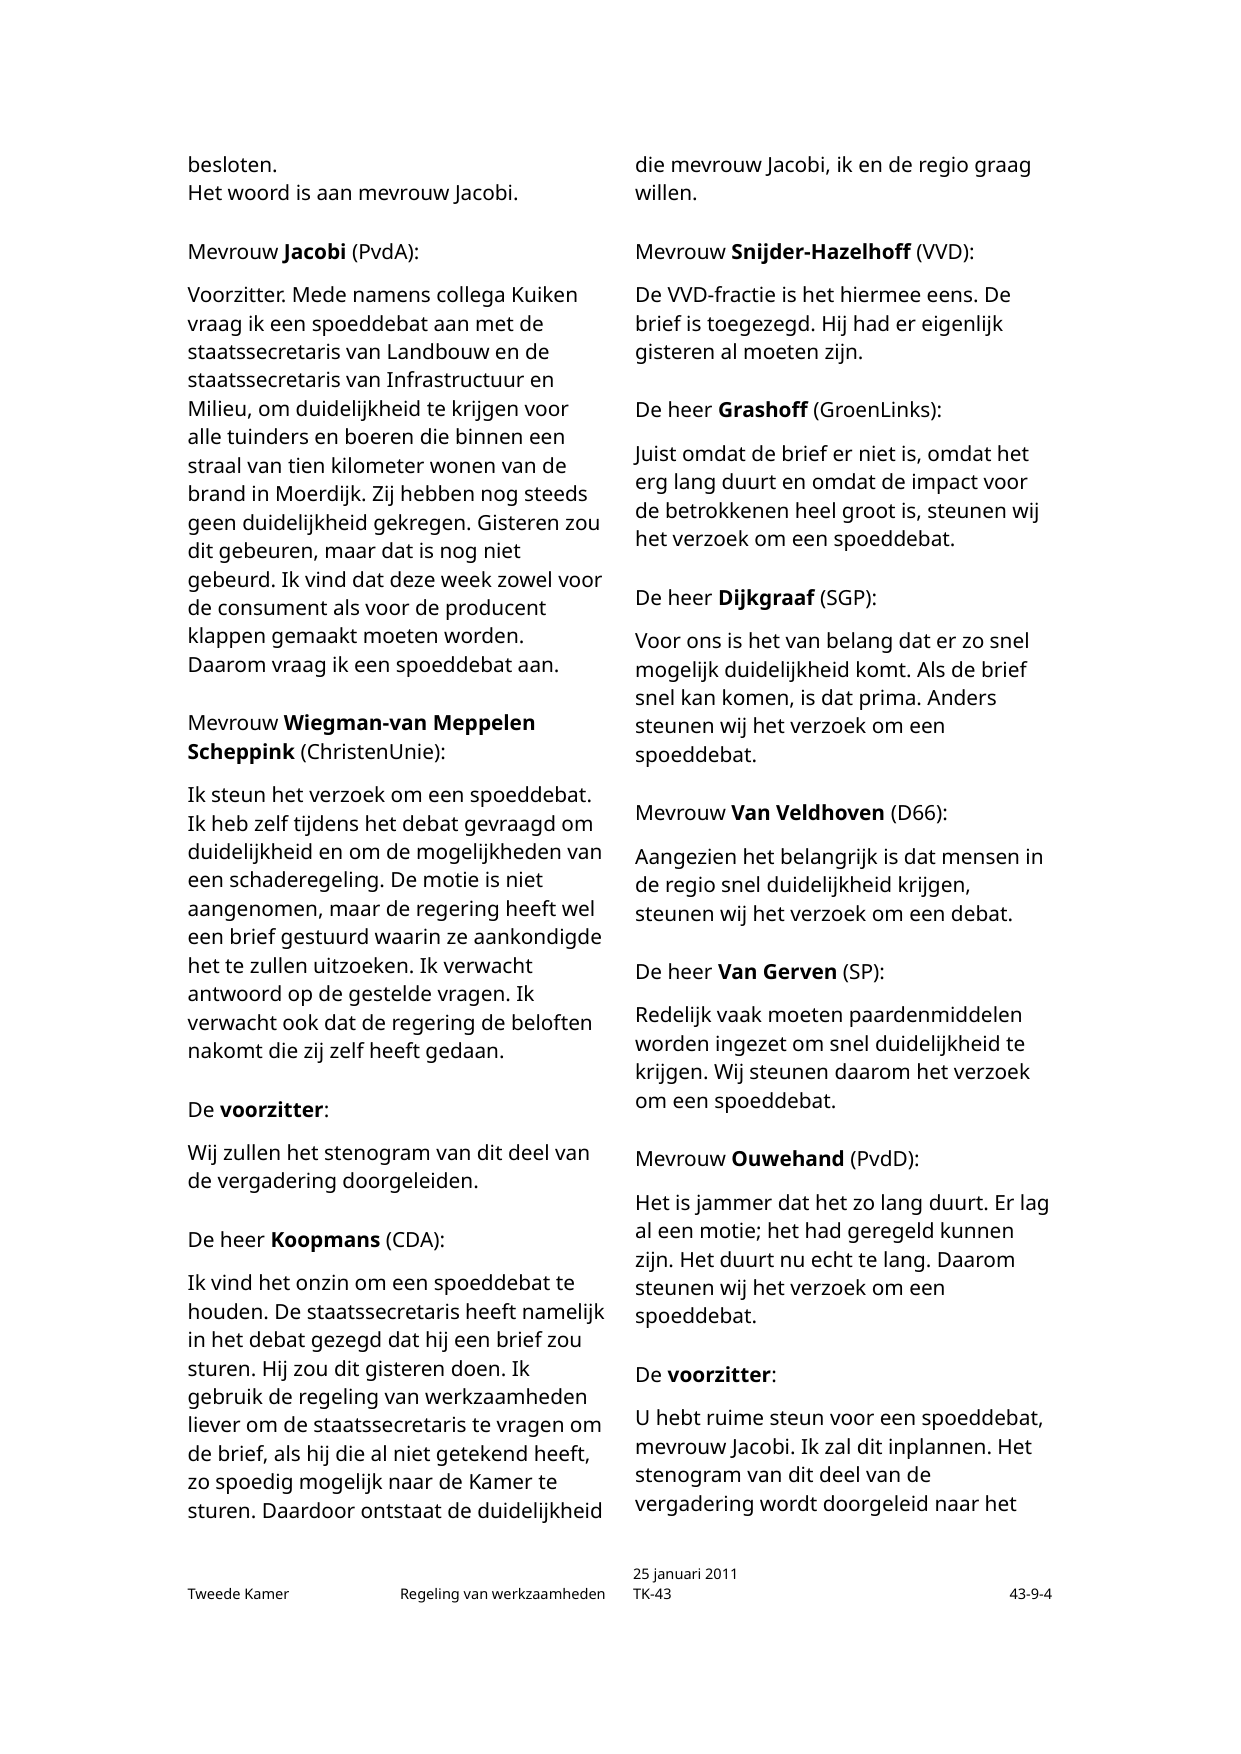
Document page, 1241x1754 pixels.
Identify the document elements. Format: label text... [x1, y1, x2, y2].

text U hebt ruime steun voor een spoeddebat, mevrouw Jacobi. Ik zal dit inplannen. Het stenogram van dit deel van de vergadering wordt doorgeleid naar het [635, 1403, 1053, 1517]
text Mevrouw Wiegman-van Meppelen Scheppink (ChristenUnie): [187, 708, 605, 765]
text Voorzitter. Mede namens collega Kuiken vraag ik een spoeddebat aan met de staatssecretaris van Landbouw en de staatssecretaris van Infrastructuur en Milieu, om duidelijkheid te krijgen voor alle tuinders en boeren die binnen een straal van tien kilometer wonen van de brand in Moerdijk. Zij hebben nog steeds geen duidelijkheid gekregen. Gisteren zou dit gebeuren, maar dat is nog niet gebeurd. Ik vind dat deze week zowel voor de consument als voor de producent klappen gemaakt moeten worden. Daarom vraag ik een spoeddebat aan. [187, 280, 605, 678]
text Redelijk vaak moeten paardenmiddelen worden ingezet om snel duidelijkheid te krijgen. Wij steunen daarom het verzoek om een spoeddebat. [635, 1001, 1053, 1114]
text De voorzitter: [635, 1360, 1053, 1388]
text De heer Dijkgraaf (SGP): [635, 583, 1053, 611]
text Voor ons is het van belang dat er zo snel mogelijk duidelijkheid komt. Als de brief snel kan komen, is dat prima. Anders steunen wij het verzoek om een spoeddebat. [635, 626, 1053, 768]
text De heer Koopmans (CDA): [187, 1225, 605, 1253]
text De voorzitter: [187, 1095, 605, 1123]
text Mevrouw Van Veldhoven (D66): [635, 798, 1053, 827]
text Mevrouw Ouwehand (PvdD): [635, 1144, 1053, 1173]
text Mevrouw Snijder-Hazelhoff (VVD): [635, 237, 1053, 265]
text Het woord is aan mevrouw Jacobi. [187, 178, 605, 207]
text die mevrouw Jacobi, ik en de regio graag willen. [635, 150, 1053, 207]
text Wij zullen het stenogram van dit deel van de vergadering doorgeleiden. [187, 1138, 605, 1195]
text De heer Grashoff (GroenLinks): [635, 396, 1053, 424]
text Mevrouw Jacobi (PvdA): [187, 237, 605, 265]
text Aangezien het belangrijk is dat mensen in de regio snel duidelijkheid krijgen, steunen wij het verzoek om een debat. [635, 842, 1053, 927]
text Het is jammer dat het zo lang duurt. Er lag al een motie; het had geregeld kunnen zijn. Het duurt nu echt te lang. Daarom steunen wij het verzoek om een spoeddebat. [635, 1188, 1053, 1330]
text Ik steun het verzoek om een spoeddebat. Ik heb zelf tijdens het debat gevraagd om duidelijkheid en om de mogelijkheden van een schaderegeling. De motie is niet aangenomen, maar de regering heeft wel een brief gestuurd waarin ze aankondigde het te zullen uitzoeken. Ik verwacht antwoord op de gestelde vragen. Ik verwacht ook dat de regering de beloften nakomt die zij zelf heeft gedaan. [187, 780, 605, 1065]
text Juist omdat de brief er niet is, omdat het erg lang duurt en omdat de impact voor de betrokkenen heel groot is, steunen wij het verzoek om een spoeddebat. [635, 439, 1053, 553]
text Ik vind het onzin om een spoeddebat te houden. De staatssecretaris heeft namelijk in het debat gezegd dat hij een brief zou sturen. Hij zou dit gisteren doen. Ik gebruik de regeling van werkzaamheden liever om de staatssecretaris te vragen om de brief, als hij die al niet getekend heeft, zo spoedig mogelijk naar de Kamer te sturen. Daardoor ontstaat de duidelijkheid [187, 1268, 605, 1524]
text De heer Van Gerven (SP): [635, 957, 1053, 986]
text De VVD-fractie is het hiermee eens. De brief is toegezegd. Hij had er eigenlijk gisteren al moeten zijn. [635, 280, 1053, 366]
text besloten. [187, 150, 605, 178]
